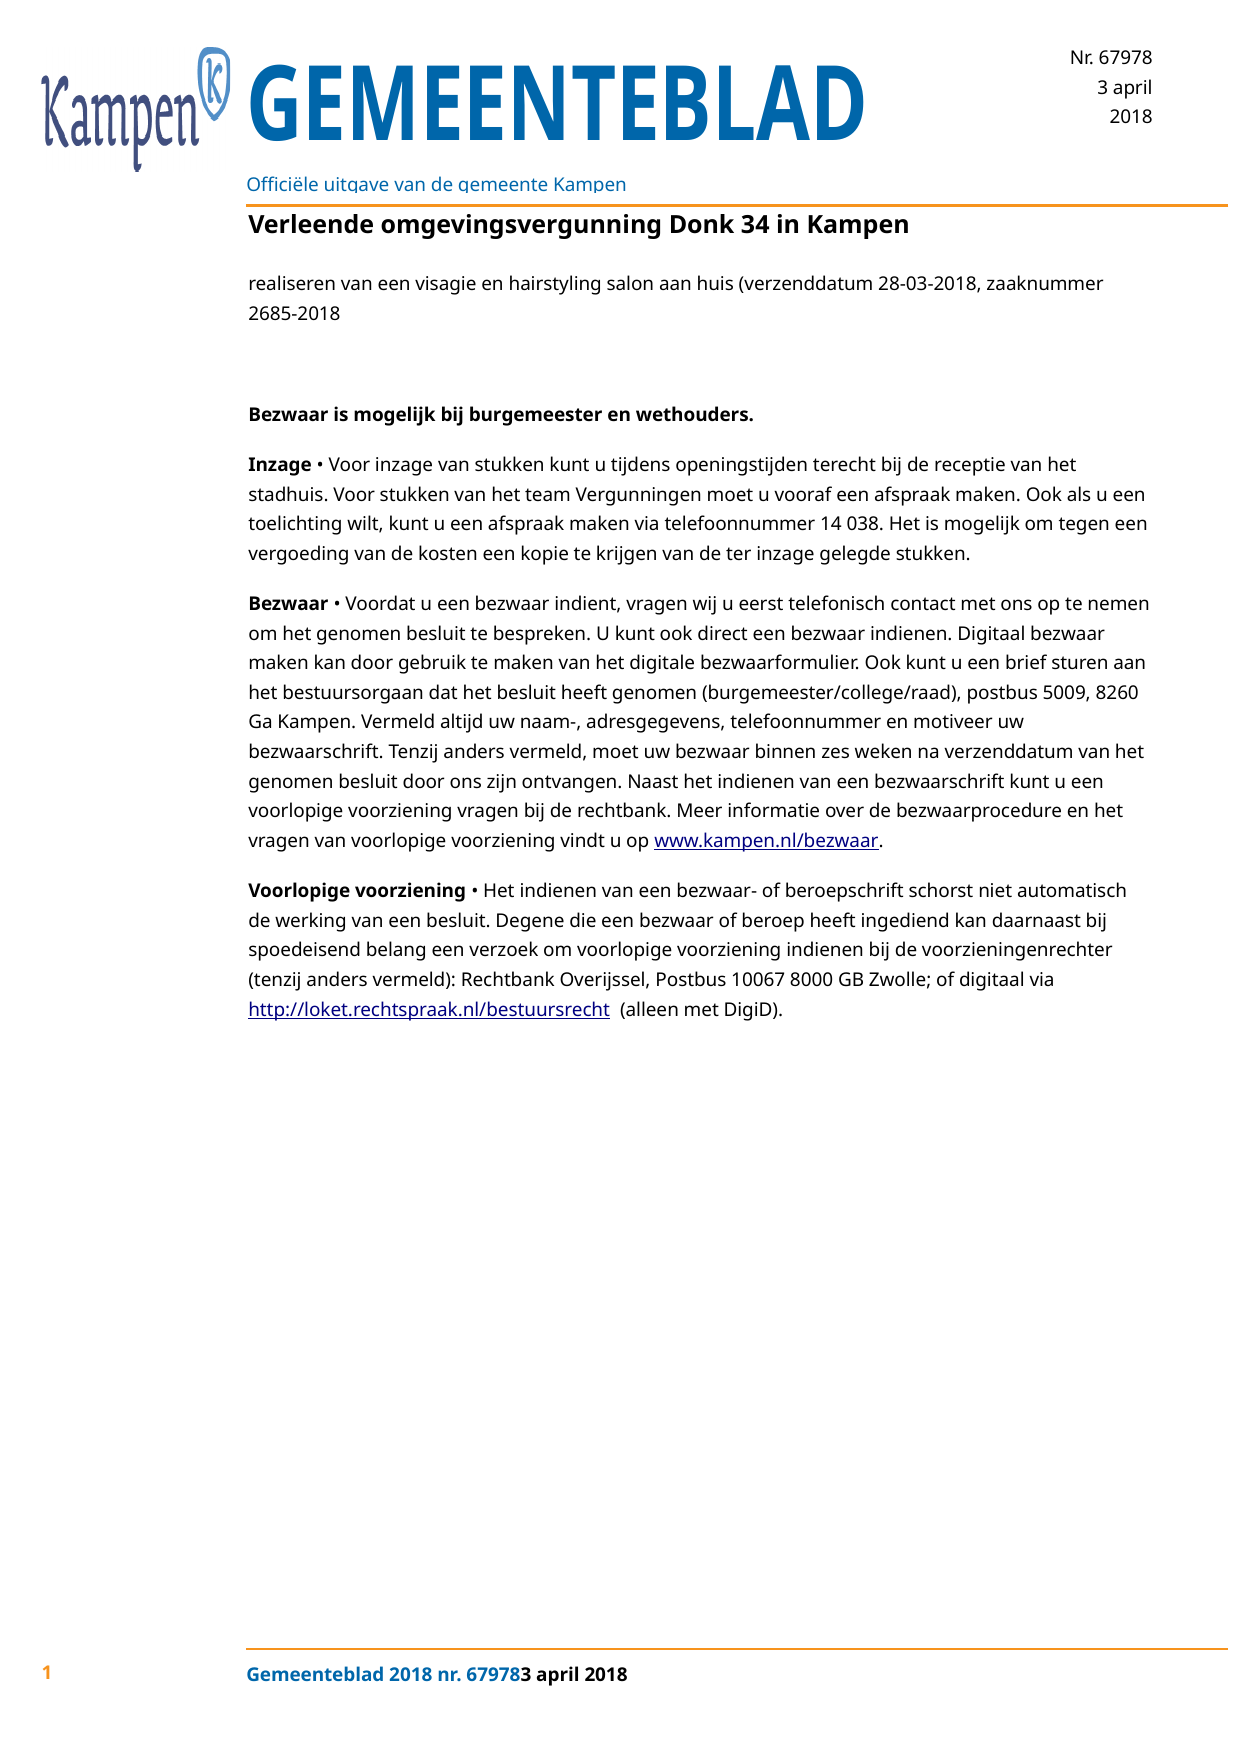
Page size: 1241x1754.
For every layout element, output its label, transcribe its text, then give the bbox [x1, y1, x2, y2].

text Inzage • Voor inzage van stukken kunt u tijdens openingstijden terecht bij de receptie van het stadhuis. Voor stukken van het team Vergunningen moet u vooraf een afspraak maken. Ook als u een toelichting wilt, kunt u een afspraak maken via telefoonnummer 14 038. Het is mogelijk om tegen een vergoeding van de kosten een kopie te krijgen van de ter inzage gelegde stukken. [248, 451, 1152, 566]
text Voorlopige voorziening • Het indienen van een bezwaar- of beroepschrift schorst niet automatisch de werking van een besluit. Degene die een bezwaar of beroep heeft ingediend kan daarnaast bij spoedeisend belang een verzoek om voorlopige voorziening indienen bij de voorzieningenrechter (tenzij anders vermeld): Rechtbank Overijssel, Postbus 10067 8000 GB Zwolle; of digitaal via http://loket.rechtspraak.nl/bestuursrecht (alleen met DigiD). [248, 877, 1152, 1021]
text realiseren van een visagie en hairstyling salon aan huis (verzenddatum 28-03-2018, zaaknummer 2685-2018 [248, 270, 1152, 326]
text Bezwaar is mogelijk bij burgemeester en wethouders. [248, 401, 1152, 426]
picture [41, 47, 231, 172]
text Bezwaar • Voordat u een bezwaar indient, vragen wij u eerst telefonisch contact met ons op te nemen om het genomen besluit te bespreken. U kunt ook direct een bezwaar indienen. Digitaal bezwaar maken kan door gebruik te maken van het digitale bezwaarformulier. Ook kunt u een brief sturen aan het bestuursorgaan dat het besluit heeft genomen (burgemeester/college/raad), postbus 5009, 8260 Ga Kampen. Vermeld altijd uw naam-, adresgegevens, telefoonnummer en motiveer uw bezwaarschrift. Tenzij anders vermeld, moet uw bezwaar binnen zes weken na verzenddatum van het genomen besluit door ons zijn ontvangen. Naast het indienen van een bezwaarschrift kunt u een voorlopige voorziening vragen bij de rechtbank. Meer informatie over de bezwaarprocedure en het vragen van voorlopige voorziening vindt u op www.kampen.nl/bezwaar. [248, 590, 1152, 853]
text Verleende omgevingsvergunning Donk 34 in Kampen [248, 207, 1152, 241]
